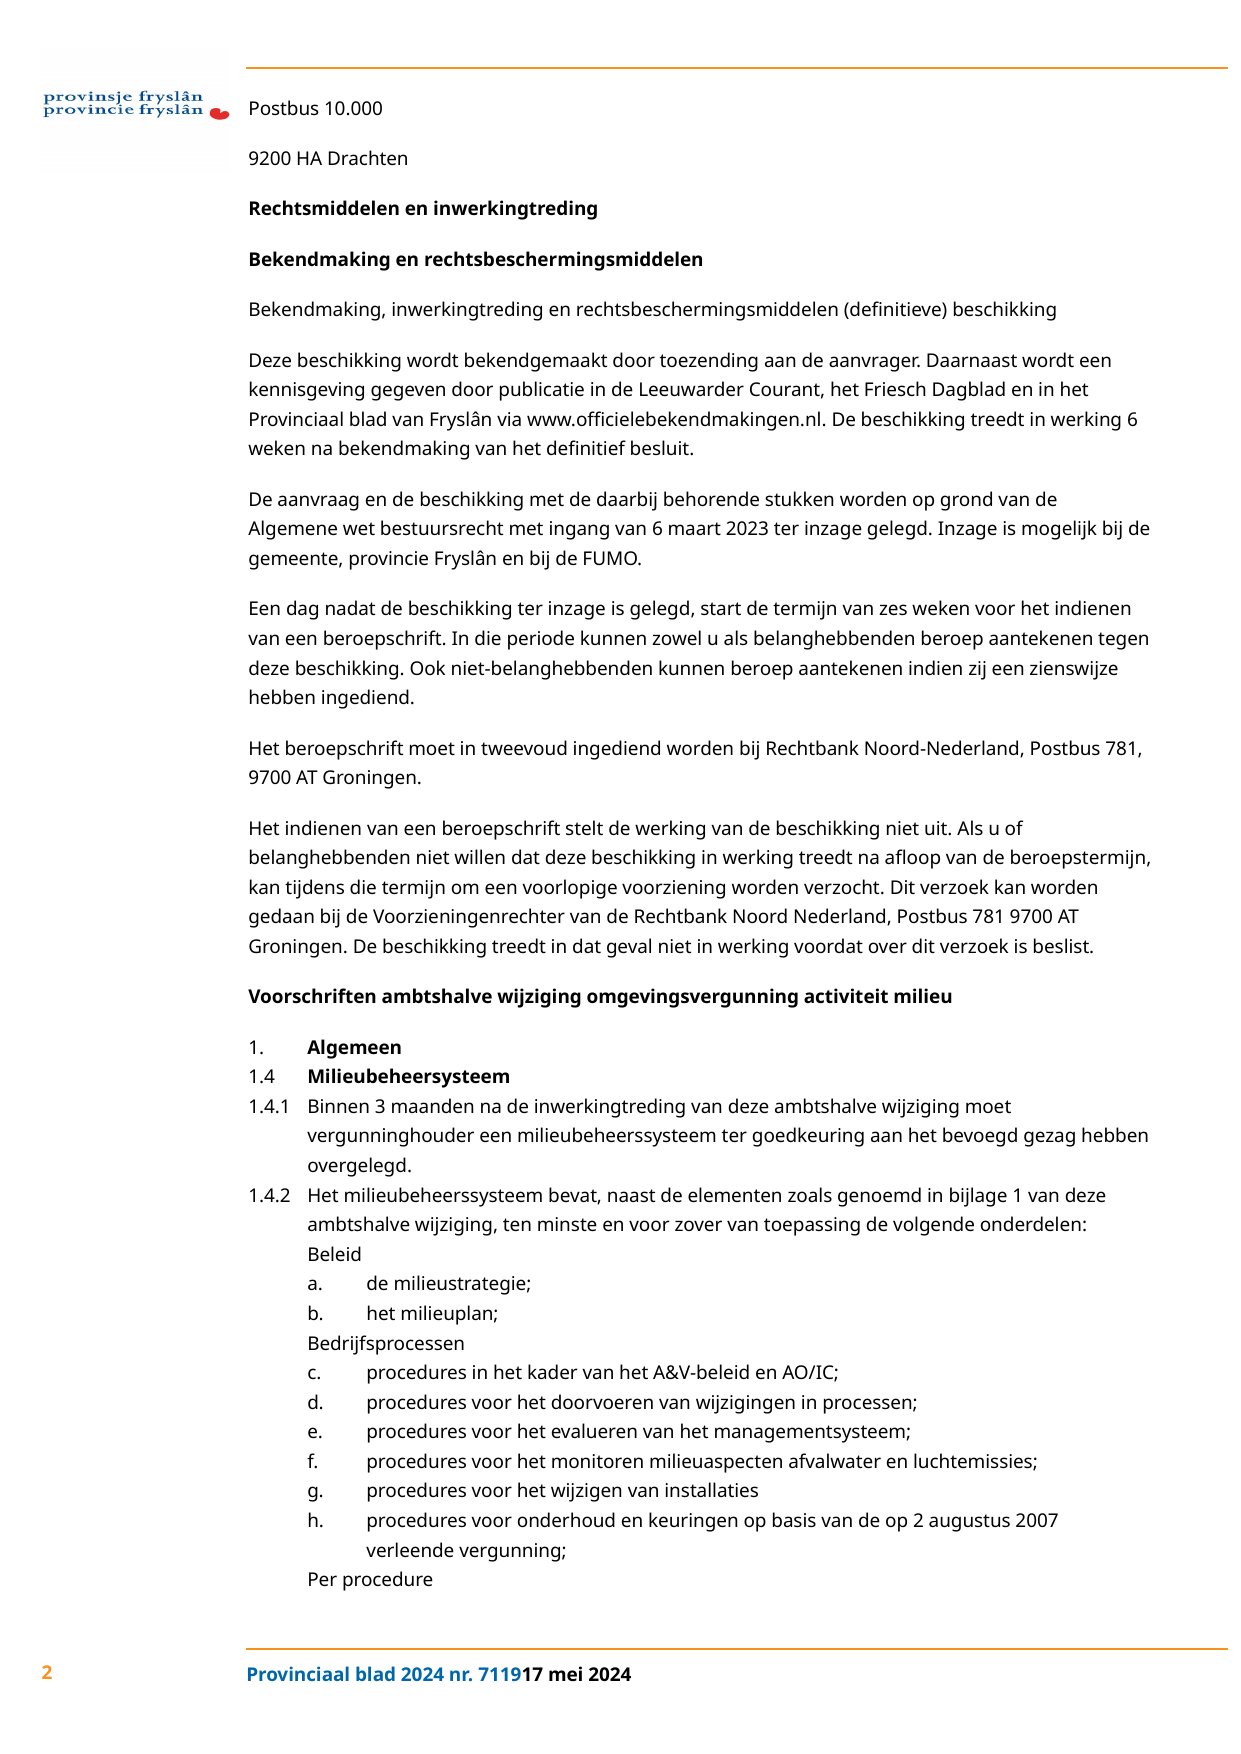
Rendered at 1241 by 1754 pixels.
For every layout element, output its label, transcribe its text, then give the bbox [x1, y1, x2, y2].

list procedures voor het wijzigen van installaties [307, 1478, 1152, 1503]
list Algemeen [248, 1034, 1152, 1060]
text Postbus 10.000 [248, 95, 1152, 121]
list Per procedure [248, 1566, 1152, 1592]
list de milieustrategie; [307, 1271, 1152, 1296]
text Voorschriften ambtshalve wijziging omgevingsvergunning activiteit milieu [248, 983, 1152, 1009]
text Een dag nadat de beschikking ter inzage is gelegd, start de termijn van zes weken voor het indienen van een beroepschrift. In die periode kunnen zowel u als belanghebbenden beroep aantekenen tegen deze beschikking. Ook niet-belanghebbenden kunnen beroep aantekenen indien zij een zienswijze hebben ingediend. [248, 596, 1152, 710]
list procedures in het kader van het A&V-beleid en AO/IC; [307, 1359, 1152, 1385]
text Bekendmaking en rechtsbeschermingsmiddelen [248, 246, 1152, 272]
list Binnen 3 maanden na de inwerkingtreding van deze ambtshalve wijziging moet vergunninghouder een milieubeheerssysteem ter goedkeuring aan het bevoegd gezag hebben overgelegd. [248, 1093, 1152, 1178]
list Bedrijfsprocessen [248, 1330, 1152, 1356]
text Deze beschikking wordt bekendgemaakt door toezending aan de aanvrager. Daarnaast wordt een kennisgeving gegeven door publicatie in de Leeuwarder Courant, het Friesch Dagblad en in het Provinciaal blad van Fryslân via www.officielebekendmakingen.nl. De beschikking treedt in werking 6 weken na bekendmaking van het definitief besluit. [248, 347, 1152, 461]
list het milieuplan; [307, 1300, 1152, 1326]
text 9200 HA Drachten [248, 145, 1152, 171]
text Het beroepschrift moet in tweevoud ingediend worden bij Rechtbank Noord-Nederland, Postbus 781, 9700 AT Groningen. [248, 735, 1152, 790]
text Bekendmaking, inwerkingtreding en rechtsbeschermingsmiddelen (definitieve) beschikking [248, 296, 1152, 322]
list procedures voor het monitoren milieuaspecten afvalwater en luchtemissies; [307, 1448, 1152, 1474]
picture [41, 47, 231, 172]
list Milieubeheersysteem [248, 1063, 1152, 1089]
text De aanvraag en de beschikking met de daarbij behorende stukken worden op grond van de Algemene wet bestuursrecht met ingang van 6 maart 2023 ter inzage gelegd. Inzage is mogelijk bij de gemeente, provincie Fryslân en bij de FUMO. [248, 486, 1152, 571]
list procedures voor het evalueren van het managementsysteem; [307, 1418, 1152, 1444]
list Het milieubeheerssysteem bevat, naast de elementen zoals genoemd in bijlage 1 van deze ambtshalve wijziging, ten minste en voor zover van toepassing de volgende onderdelen: [248, 1182, 1152, 1237]
list procedures voor onderhoud en keuringen op basis van de op 2 augustus 2007 verleende vergunning; [307, 1507, 1152, 1563]
list procedures voor het doorvoeren van wijzigingen in processen; [307, 1389, 1152, 1415]
text Rechtsmiddelen en inwerkingtreding [248, 196, 1152, 221]
list Beleid [248, 1241, 1152, 1267]
text Het indienen van een beroepschrift stelt de werking van de beschikking niet uit. Als u of belanghebbenden niet willen dat deze beschikking in werking treedt na afloop van de beroepstermijn, kan tijdens die termijn om een voorlopige voorziening worden verzocht. Dit verzoek kan worden gedaan bij de Voorzieningenrechter van de Rechtbank Noord Nederland, Postbus 781 9700 AT Groningen. De beschikking treedt in dat geval niet in werking voordat over dit verzoek is beslist. [248, 815, 1152, 959]
